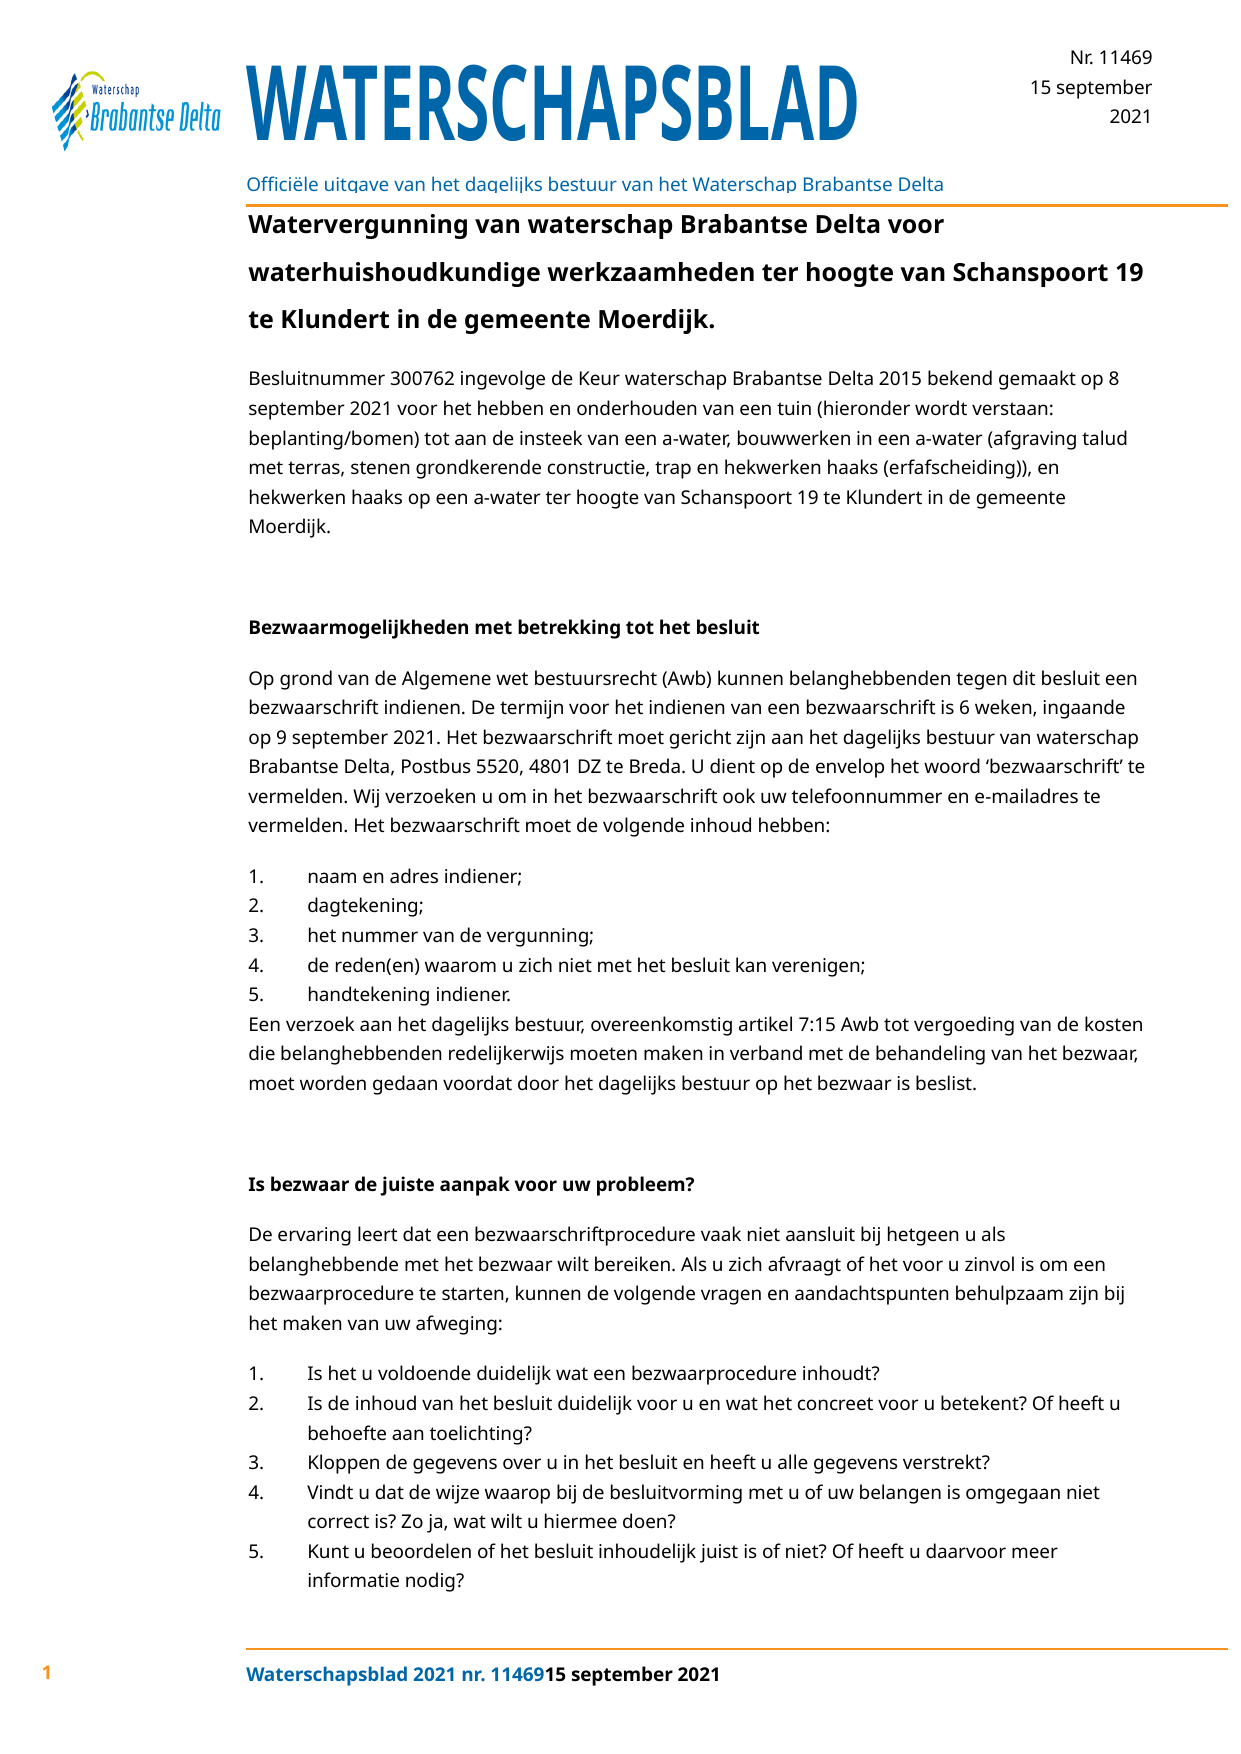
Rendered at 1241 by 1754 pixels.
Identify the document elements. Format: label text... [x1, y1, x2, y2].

list dagtekening; [248, 893, 1152, 918]
list Is de inhoud van het besluit duidelijk voor u en wat het concreet voor u betekent? Of heeft u behoefte aan toelichting? [248, 1390, 1152, 1445]
text Watervergunning van waterschap Brabantse Delta voor waterhuishoudkundige werkzaamheden ter hoogte van Schanspoort 19 te Klundert in de gemeente Moerdijk. [248, 207, 1152, 336]
text Is bezwaar de juiste aanpak voor uw probleem? [248, 1171, 1152, 1197]
picture [41, 47, 231, 172]
list Is het u voldoende duidelijk wat een bezwaarprocedure inhoudt? [248, 1361, 1152, 1386]
list naam en adres indiener; [248, 863, 1152, 889]
text Een verzoek aan het dagelijks bestuur, overeenkomstig artikel 7:15 Awb tot vergoeding van de kosten die belanghebbenden redelijkerwijs moeten maken in verband met de behandeling van het bezwaar, moet worden gedaan voordat door het dagelijks bestuur op het bezwaar is beslist. [248, 1011, 1152, 1096]
text Op grond van de Algemene wet bestuursrecht (Awb) kunnen belanghebbenden tegen dit besluit een bezwaarschrift indienen. De termijn voor het indienen van een bezwaarschrift is 6 weken, ingaande op 9 september 2021. Het bezwaarschrift moet gericht zijn aan het dagelijks bestuur van waterschap Brabantse Delta, Postbus 5520, 4801 DZ te Breda. U dient op de envelop het woord ‘bezwaarschrift’ te vermelden. Wij verzoeken u om in het bezwaarschrift ook uw telefoonnummer en e‑mailadres te vermelden. Het bezwaarschrift moet de volgende inhoud hebben: [248, 665, 1152, 838]
text Bezwaarmogelijkheden met betrekking tot het besluit [248, 614, 1152, 640]
list de reden(en) waarom u zich niet met het besluit kan verenigen; [248, 952, 1152, 977]
list Kunt u beoordelen of het besluit inhoudelijk juist is of niet? Of heeft u daarvoor meer informatie nodig? [248, 1538, 1152, 1593]
text Besluitnummer 300762 ingevolge de Keur waterschap Brabantse Delta 2015 bekend gemaakt op 8 september 2021 voor het hebben en onderhouden van een tuin (hieronder wordt verstaan: beplanting/bomen) tot aan de insteek van een a-water, bouwwerken in een a-water (afgraving talud met terras, stenen grondkerende constructie, trap en hekwerken haaks (erfafscheiding)), en hekwerken haaks op een a-water ter hoogte van Schanspoort 19 te Klundert in de gemeente Moerdijk. [248, 366, 1152, 539]
list Vindt u dat de wijze waarop bij de besluitvorming met u of uw belangen is omgegaan niet correct is? Zo ja, wat wilt u hiermee doen? [248, 1479, 1152, 1534]
list het nummer van de vergunning; [248, 922, 1152, 948]
list handtekening indiener. [248, 981, 1152, 1007]
text De ervaring leert dat een bezwaarschriftprocedure vaak niet aansluit bij hetgeen u als belanghebbende met het bezwaar wilt bereiken. Als u zich afvraagt of het voor u zinvol is om een bezwaarprocedure te starten, kunnen de volgende vragen en aandachtspunten behulpzaam zijn bij het maken van uw afweging: [248, 1221, 1152, 1336]
list Kloppen de gegevens over u in het besluit en heeft u alle gegevens verstrekt? [248, 1449, 1152, 1475]
